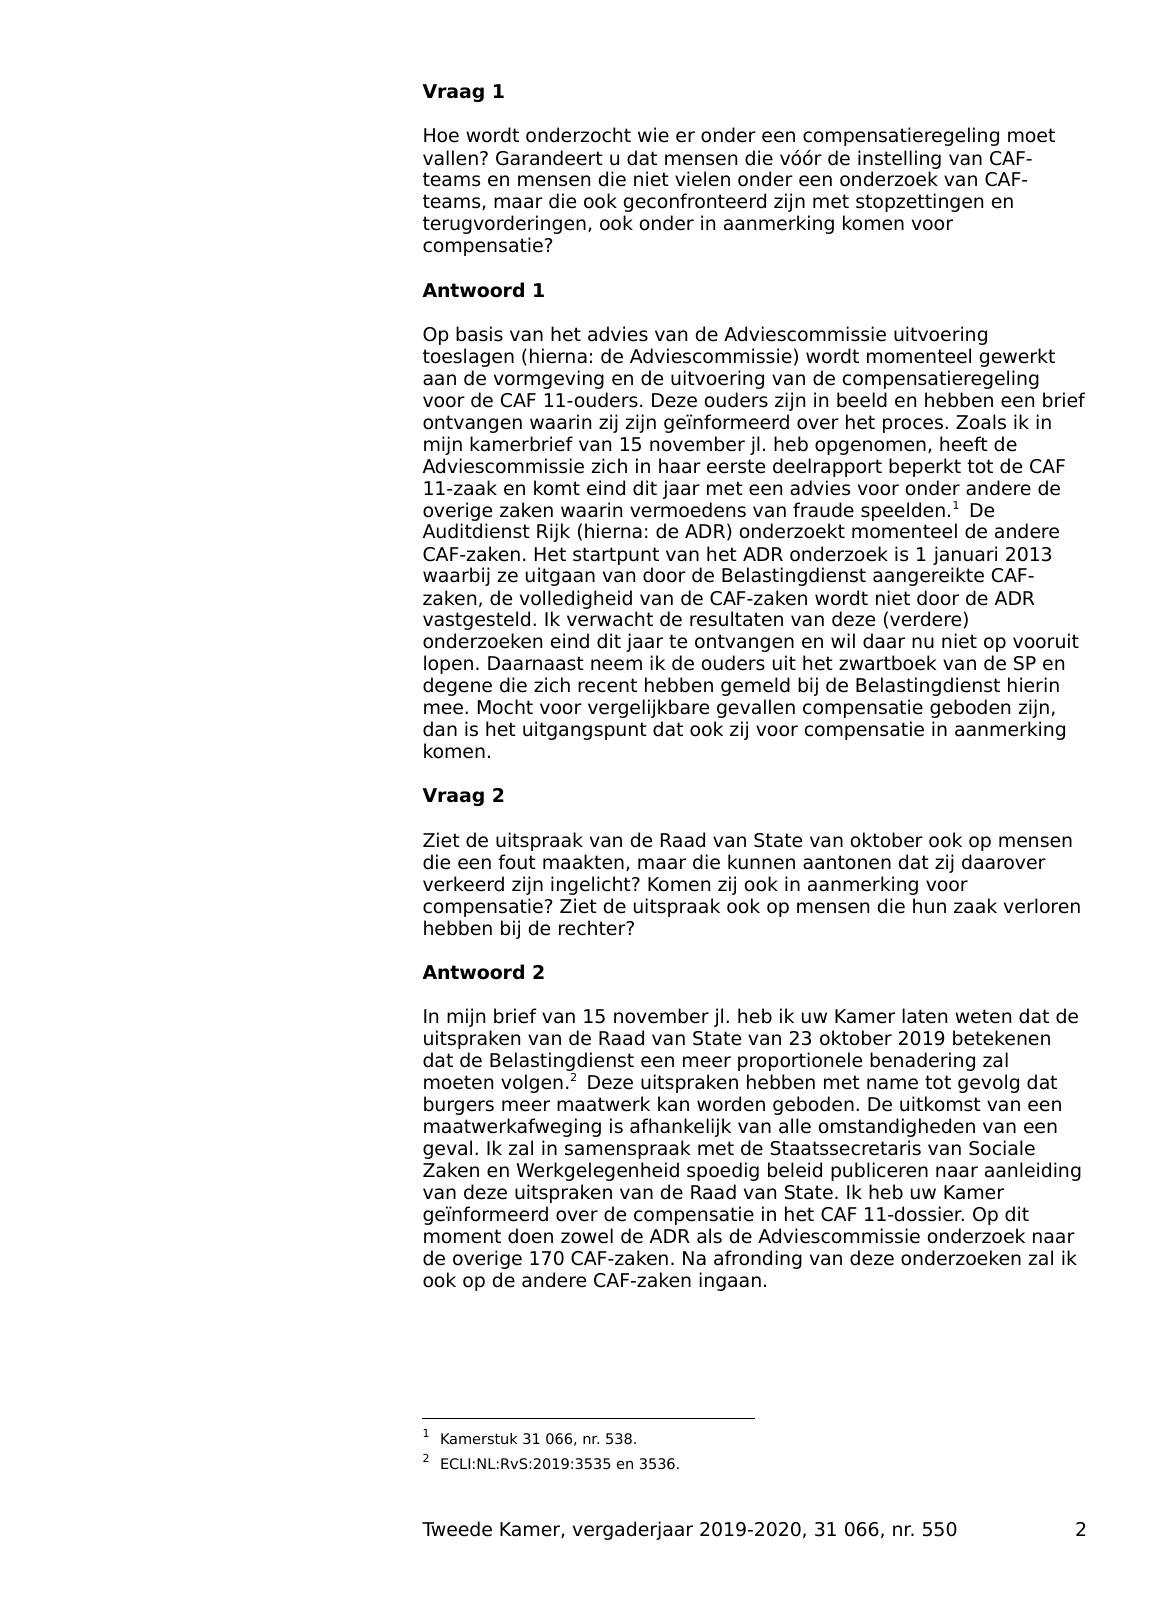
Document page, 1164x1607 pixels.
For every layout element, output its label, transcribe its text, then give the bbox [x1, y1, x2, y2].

text Hoe wordt onderzocht wie er onder een compensatieregeling moet vallen? Garandeert u dat mensen die vóór de instelling van CAF-teams en mensen die niet vielen onder een onderzoek van CAF-teams, maar die ook geconfronteerd zijn met stopzettingen en terugvorderingen, ook onder in aanmerking komen voor compensatie? [422, 125, 1087, 257]
text Ziet de uitspraak van de Raad van State van oktober ook op mensen die een fout maakten, maar die kunnen aantonen dat zij daarover verkeerd zijn ingelicht? Komen zij ook in aanmerking voor compensatie? Ziet de uitspraak ook op mensen die hun zaak verloren hebben bij de rechter? [422, 829, 1087, 939]
subtitle Antwoord 1 [422, 279, 1087, 301]
text ECLI:NL:RvS:2019:3535 en 3536. [422, 1452, 1087, 1474]
text In mijn brief van 15 november jl. heb ik uw Kamer laten weten dat de uitspraken van de Raad van State van 23 oktober 2019 betekenen dat de Belastingdienst een meer proportionele benadering zal moeten volgen. Deze uitspraken hebben met name tot gevolg dat burgers meer maatwerk kan worden geboden. De uitkomst van een maatwerkafweging is afhankelijk van alle omstandigheden van een geval. Ik zal in samenspraak met de Staatssecretaris van Sociale Zaken en Werkgelegenheid spoedig beleid publiceren naar aanleiding van deze uitspraken van de Raad van State. Ik heb uw Kamer geïnformeerd over de compensatie in het CAF 11-dossier. Op dit moment doen zowel de ADR als de Adviescommissie onderzoek naar de overige 170 CAF-zaken. Na afronding van deze onderzoeken zal ik ook op de andere CAF-zaken ingaan. [422, 1006, 1087, 1292]
subtitle Vraag 2 [422, 785, 1087, 807]
subtitle Antwoord 2 [422, 962, 1087, 984]
text Op basis van het advies van de Adviescommissie uitvoering toeslagen (hierna: de Adviescommissie) wordt momenteel gewerkt aan de vormgeving en de uitvoering van de compensatieregeling voor de CAF 11-ouders. Deze ouders zijn in beeld en hebben een brief ontvangen waarin zij zijn geïnformeerd over het proces. Zoals ik in mijn kamerbrief van 15 november jl. heb opgenomen, heeft de Adviescommissie zich in haar eerste deelrapport beperkt tot de CAF 11-zaak en komt eind dit jaar met een advies voor onder andere de overige zaken waarin vermoedens van fraude speelden. De Auditdienst Rijk (hierna: de ADR) onderzoekt momenteel de andere CAF-zaken. Het startpunt van het ADR onderzoek is 1 januari 2013 waarbij ze uitgaan van door de Belastingdienst aangereikte CAF-zaken, de volledigheid van de CAF-zaken wordt niet door de ADR vastgesteld. Ik verwacht de resultaten van deze (verdere) onderzoeken eind dit jaar te ontvangen en wil daar nu niet op vooruit lopen. Daarnaast neem ik de ouders uit het zwartboek van de SP en degene die zich recent hebben gemeld bij de Belastingdienst hierin mee. Mocht voor vergelijkbare gevallen compensatie geboden zijn, dan is het uitgangspunt dat ook zij voor compensatie in aanmerking komen. [422, 324, 1087, 763]
text Kamerstuk 31 066, nr. 538. [422, 1427, 1087, 1449]
subtitle Vraag 1 [422, 81, 1087, 103]
